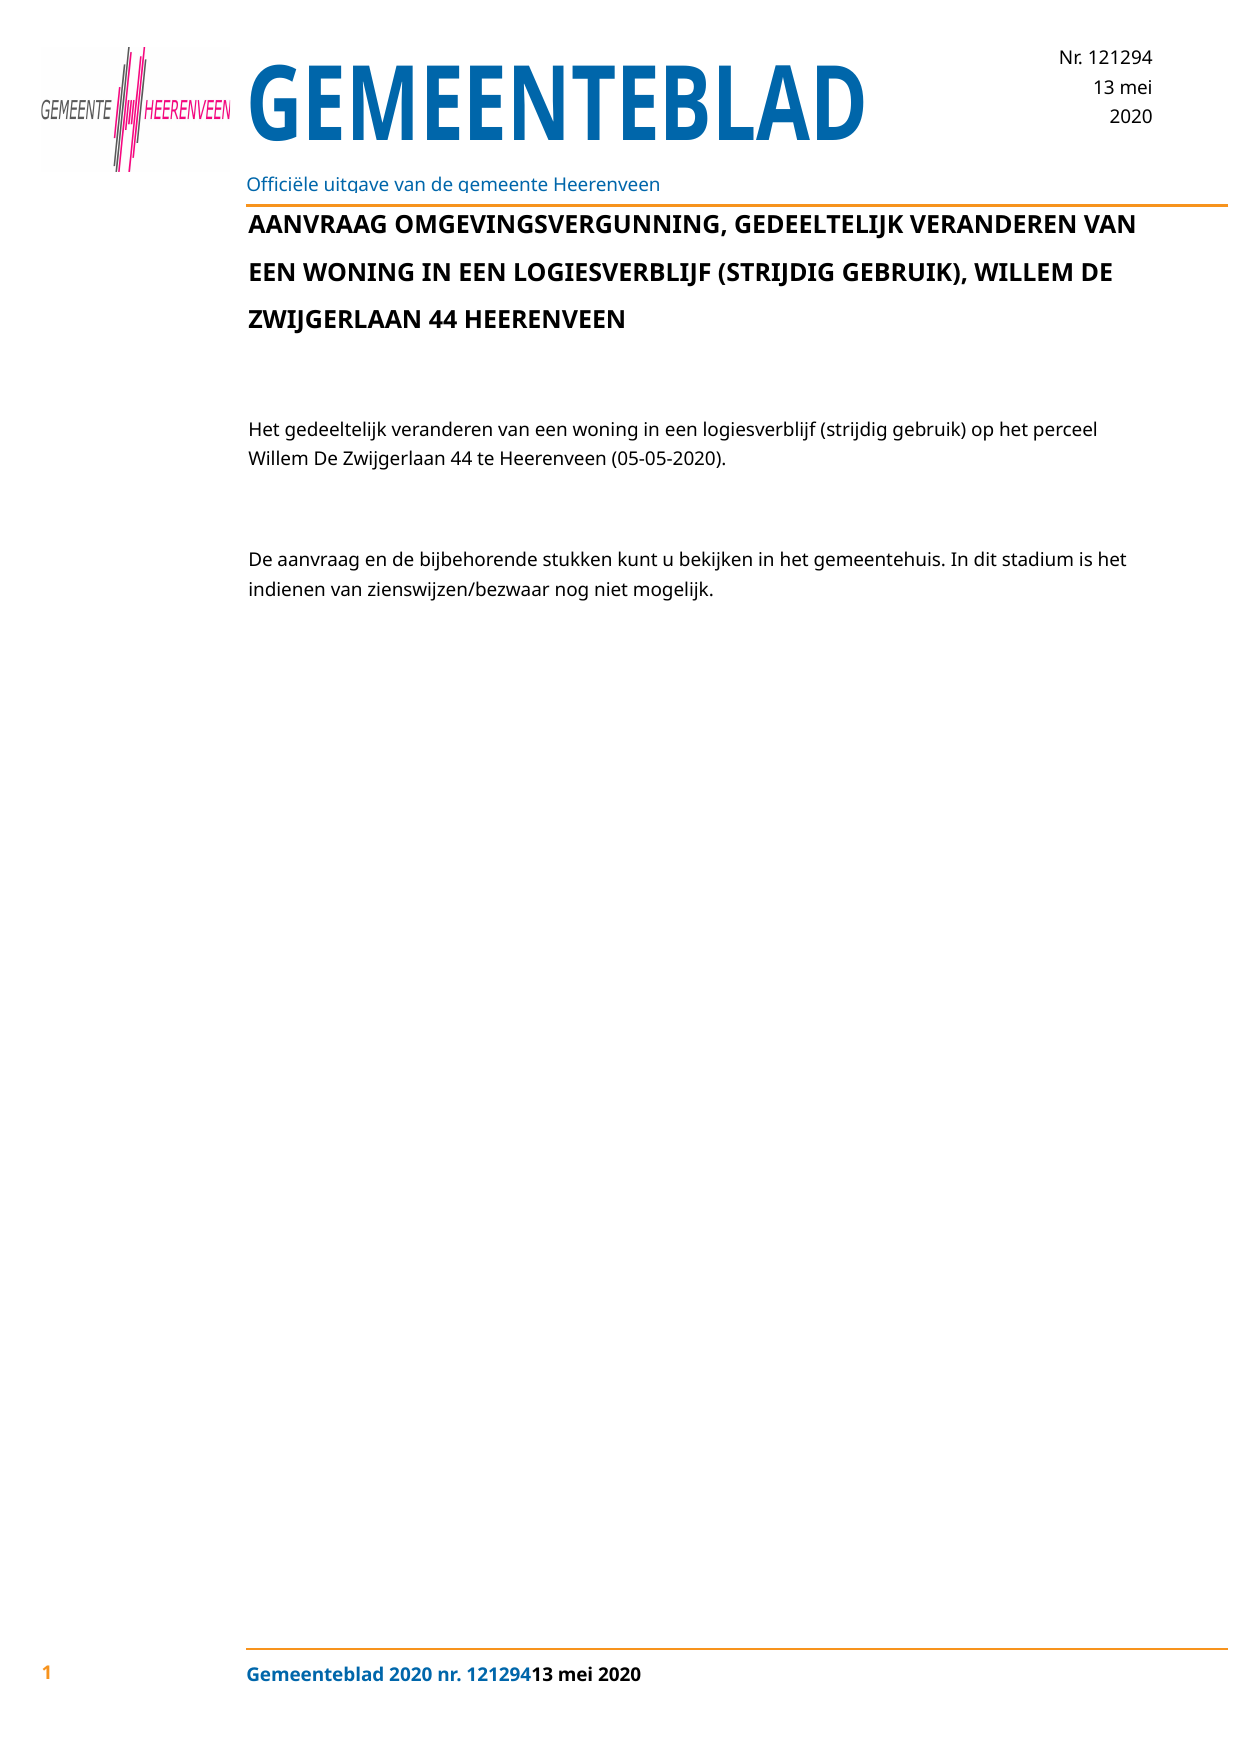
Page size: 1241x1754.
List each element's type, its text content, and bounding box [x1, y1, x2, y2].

text AANVRAAG OMGEVINGSVERGUNNING, GEDEELTELIJK VERANDEREN VAN EEN WONING IN EEN LOGIESVERBLIJF (STRIJDIG GEBRUIK), WILLEM DE ZWIJGERLAAN 44 HEERENVEEN [248, 207, 1152, 336]
text De aanvraag en de bijbehorende stukken kunt u bekijken in het gemeentehuis. In dit stadium is het indienen van zienswijzen/bezwaar nog niet mogelijk. [248, 546, 1152, 602]
text Het gedeeltelijk veranderen van een woning in een logiesverblijf (strijdig gebruik) op het perceel Willem De Zwijgerlaan 44 te Heerenveen (05-05-2020). [248, 416, 1152, 471]
picture [41, 47, 231, 172]
